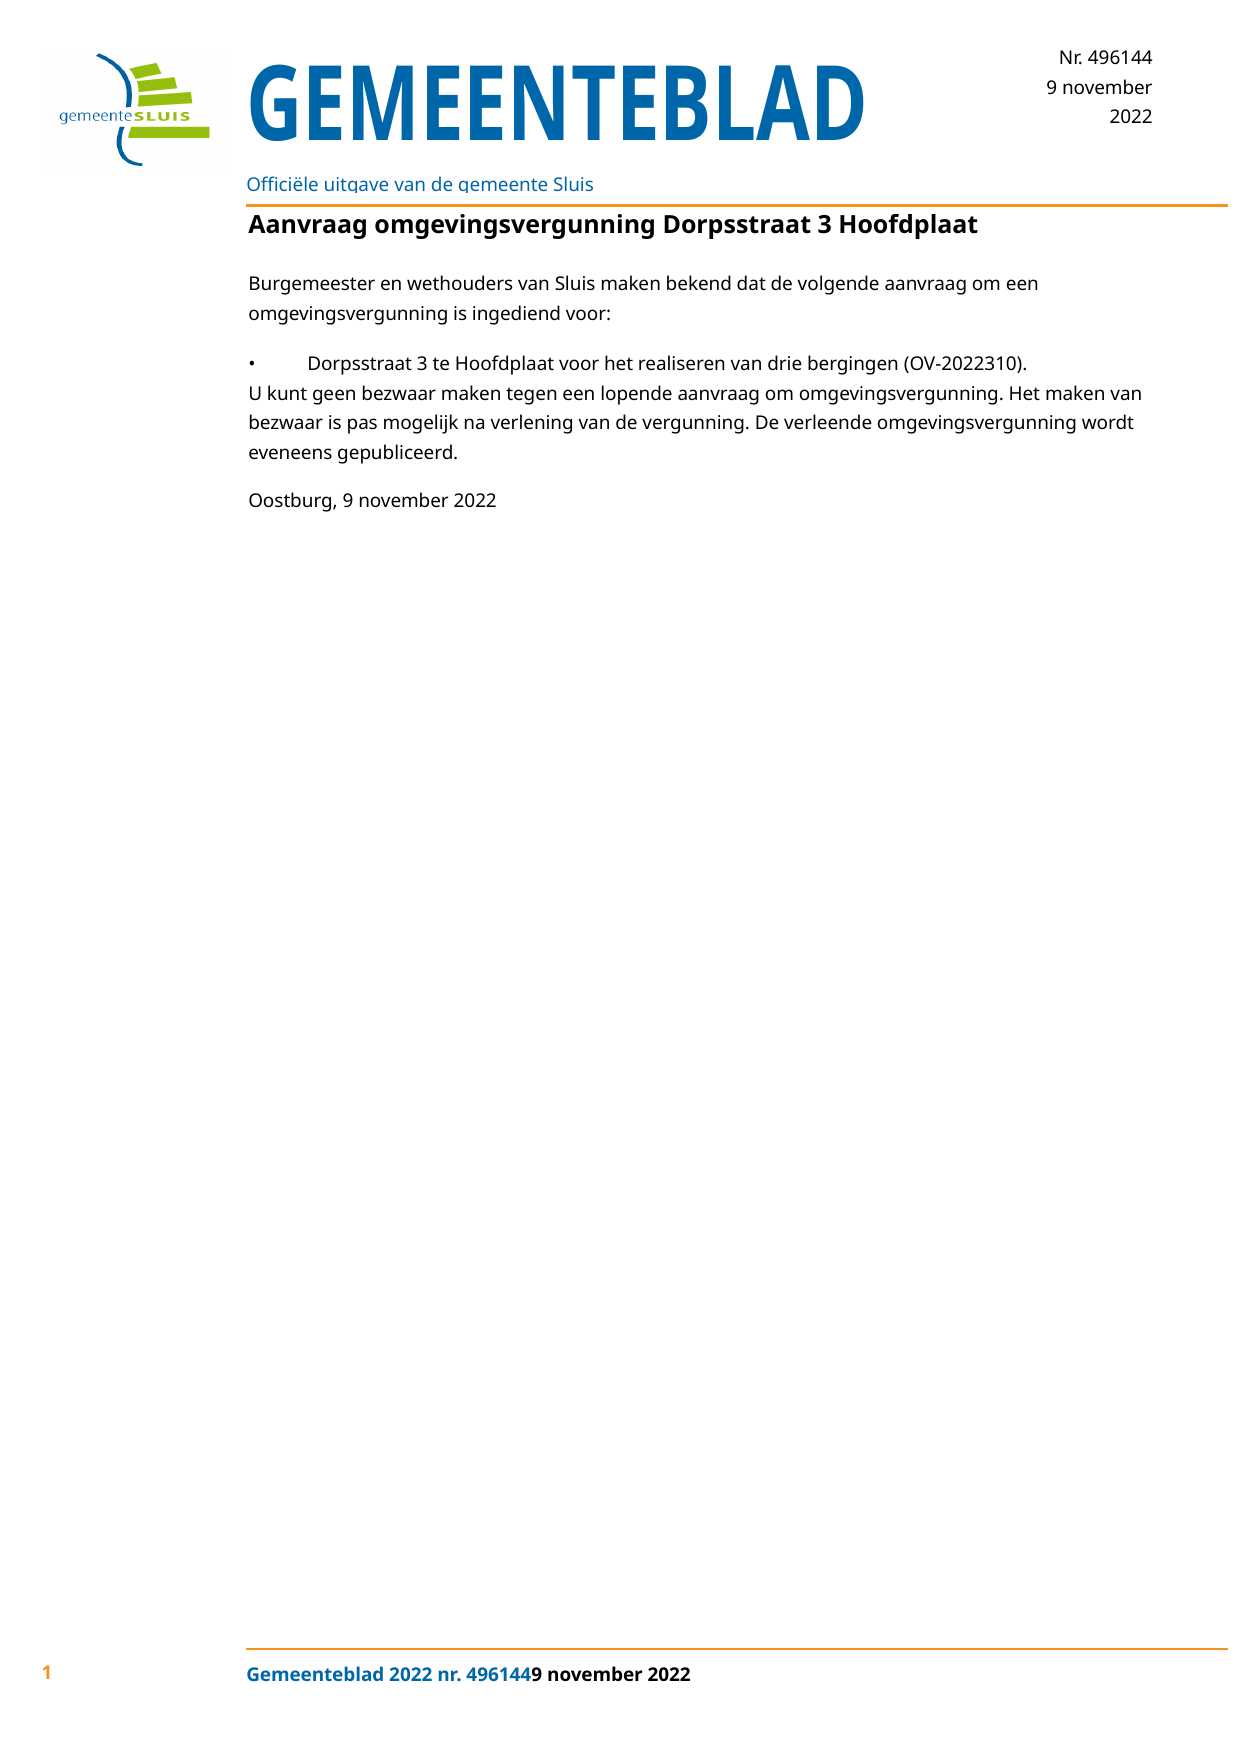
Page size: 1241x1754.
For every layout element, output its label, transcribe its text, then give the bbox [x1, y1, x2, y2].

text U kunt geen bezwaar maken tegen een lopende aanvraag om omgevingsvergunning. Het maken van bezwaar is pas mogelijk na verlening van de vergunning. De verleende omgevingsvergunning wordt eveneens gepubliceerd. [248, 380, 1152, 465]
text Aanvraag omgevingsvergunning Dorpsstraat 3 Hoofdplaat [248, 207, 1152, 241]
picture [41, 47, 231, 172]
text Oostburg, 9 november 2022 [248, 487, 1152, 513]
text Burgemeester en wethouders van Sluis maken bekend dat de volgende aanvraag om een omgevingsvergunning is ingediend voor: [248, 270, 1152, 326]
list Dorpsstraat 3 te Hoofdplaat voor het realiseren van drie bergingen (OV-2022310). [248, 350, 1152, 376]
